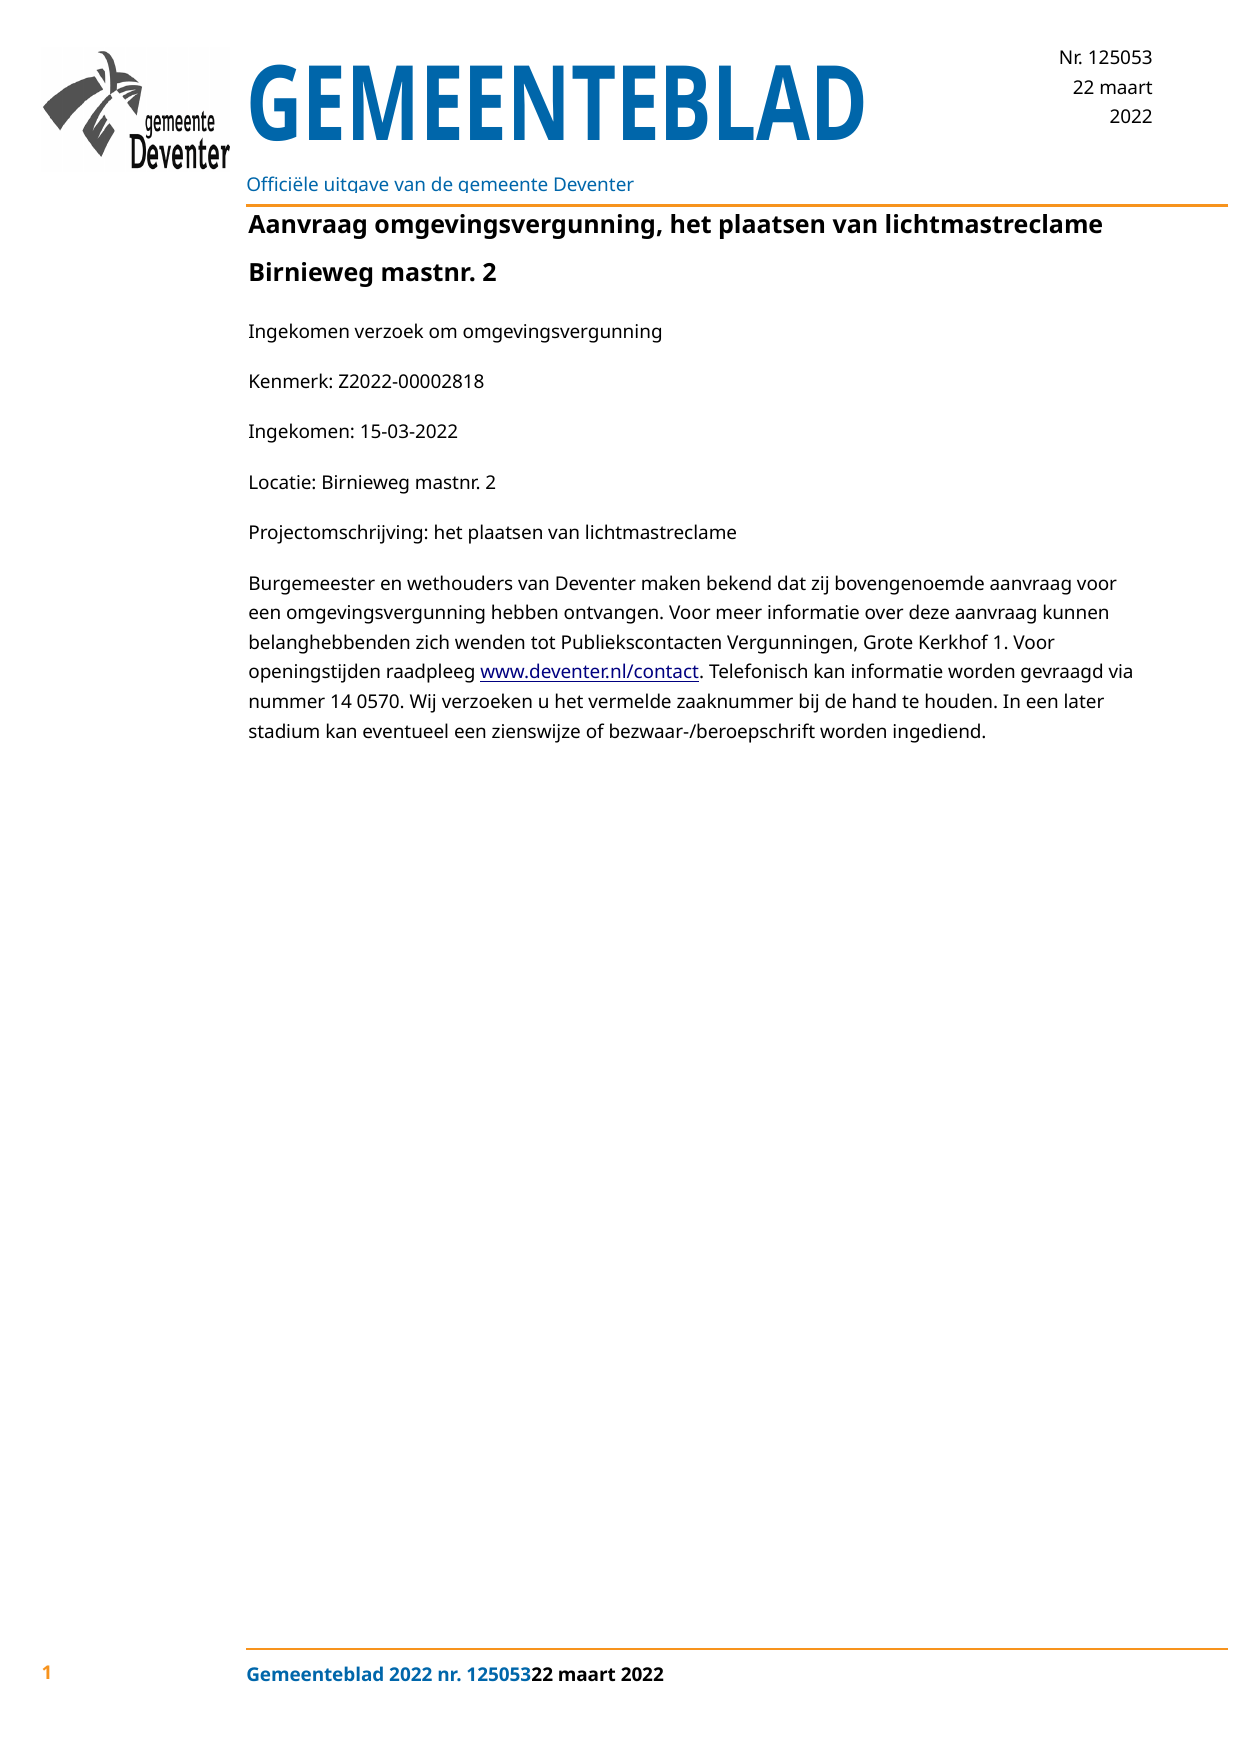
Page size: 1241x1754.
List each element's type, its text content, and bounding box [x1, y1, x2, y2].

text Aanvraag omgevingsvergunning, het plaatsen van lichtmastreclame Birnieweg mastnr. 2 [248, 207, 1152, 288]
picture [41, 47, 231, 172]
text Ingekomen: 15-03-2022 [248, 419, 1152, 444]
text Burgemeester en wethouders van Deventer maken bekend dat zij bovengenoemde aanvraag voor een omgevingsvergunning hebben ontvangen. Voor meer informatie over deze aanvraag kunnen belanghebbenden zich wenden tot Publiekscontacten Vergunningen, Grote Kerkhof 1. Voor openingstijden raadpleeg www.deventer.nl/contact. Telefonisch kan informatie worden gevraagd via nummer 14 0570. Wij verzoeken u het vermelde zaaknummer bij de hand te houden. In een later stadium kan eventueel een zienswijze of bezwaar-/beroepschrift worden ingediend. [248, 570, 1152, 744]
text Kenmerk: Z2022-00002818 [248, 368, 1152, 394]
text Locatie: Birnieweg mastnr. 2 [248, 469, 1152, 495]
text Ingekomen verzoek om omgevingsvergunning [248, 318, 1152, 344]
text Projectomschrijving: het plaatsen van lichtmastreclame [248, 519, 1152, 545]
